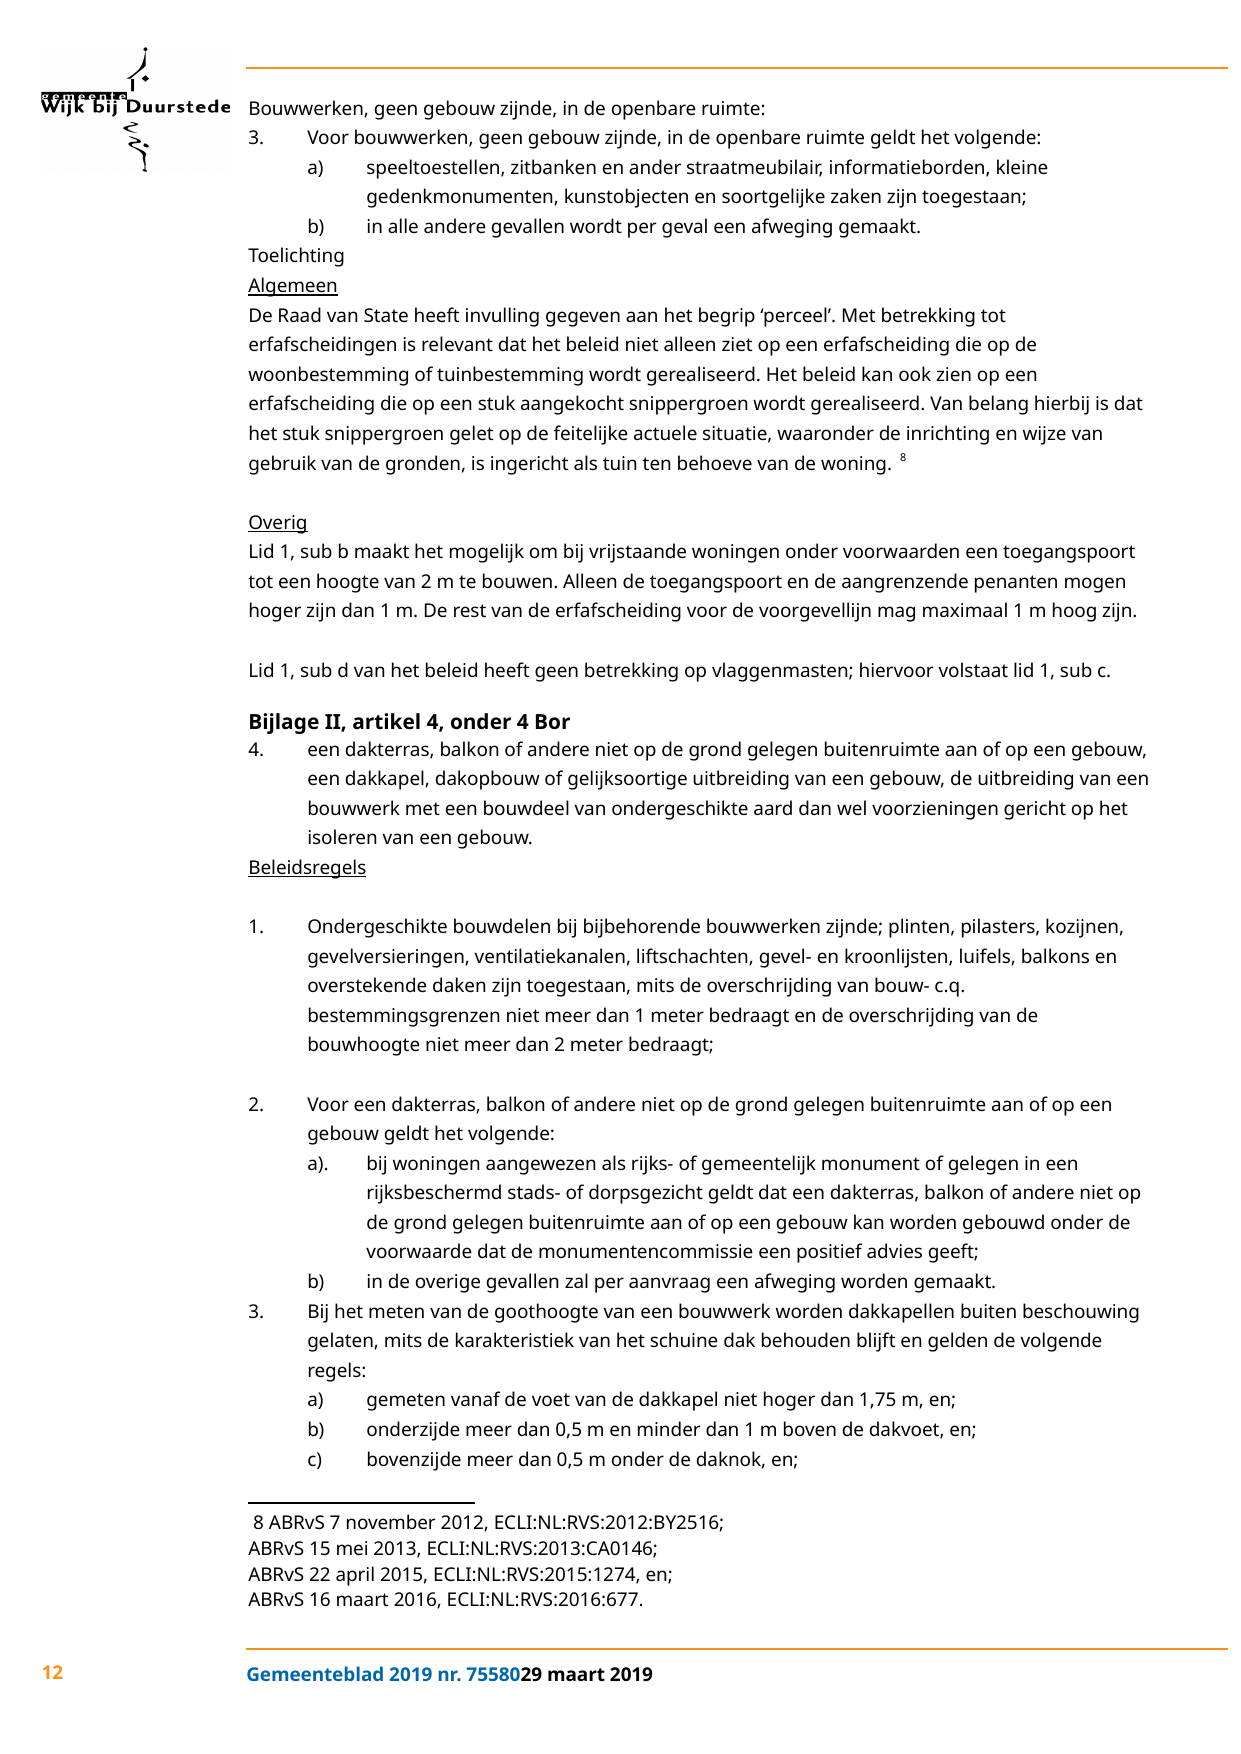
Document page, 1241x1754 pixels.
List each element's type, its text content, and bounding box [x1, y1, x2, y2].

list bij woningen aangewezen als rijks- of gemeentelijk monument of gelegen in een rijksbeschermd stads- of dorpsgezicht geldt dat een dakterras, balkon of andere niet op de grond gelegen buitenruimte aan of op een gebouw kan worden gebouwd onder de voorwaarde dat de monumentencommissie een positief advies geeft; [307, 1150, 1152, 1264]
picture [41, 47, 231, 172]
list bovenzijde meer dan 0,5 m onder de daknok, en; [307, 1446, 1152, 1471]
list speeltoestellen, zitbanken en ander straatmeubilair, informatieborden, kleine gedenkmonumenten, kunstobjecten en soortgelijke zaken zijn toegestaan; [307, 154, 1152, 209]
list in alle andere gevallen wordt per geval een afweging gemaakt. [307, 213, 1152, 239]
text Lid 1, sub b maakt het mogelijk om bij vrijstaande woningen onder voorwaarden een toegangspoort tot een hoogte van 2 m te bouwen. Alleen de toegangspoort en de aangrenzende penanten mogen hoger zijn dan 1 m. De rest van de erfafscheiding voor de voorgevellijn mag maximaal 1 m hoog zijn. [248, 538, 1152, 623]
text Bouwwerken, geen gebouw zijnde, in de openbare ruimte: [248, 95, 1152, 121]
list gemeten vanaf de voet van de dakkapel niet hoger dan 1,75 m, en; [307, 1387, 1152, 1412]
text Bijlage II, artikel 4, onder 4 Bor [248, 707, 1152, 736]
text ABRvS 22 april 2015, ECLI:NL:RVS:2015:1274, en; [248, 1561, 1152, 1586]
text Algemeen [248, 272, 1152, 298]
text ABRvS 16 maart 2016, ECLI:NL:RVS:2016:677. [248, 1586, 1152, 1612]
list Ondergeschikte bouwdelen bij bijbehorende bouwwerken zijnde; plinten, pilasters, kozijnen, gevelversieringen, ventilatiekanalen, liftschachten, gevel- en kroonlijsten, luifels, balkons en overstekende daken zijn toegestaan, mits de overschrijding van bouw- c.q. bestemmingsgrenzen niet meer dan 1 meter bedraagt en de overschrijding van de bouwhoogte niet meer dan 2 meter bedraagt; [248, 913, 1152, 1057]
list in de overige gevallen zal per aanvraag een afweging worden gemaakt. [307, 1268, 1152, 1294]
text Beleidsregels [248, 854, 1152, 880]
list Voor bouwwerken, geen gebouw zijnde, in de openbare ruimte geldt het volgende: [248, 124, 1152, 150]
text Toelichting [248, 243, 1152, 268]
list een dakterras, balkon of andere niet op de grond gelegen buitenruimte aan of op een gebouw, een dakkapel, dakopbouw of gelijksoortige uitbreiding van een gebouw, de uitbreiding van een bouwwerk met een bouwdeel van ondergeschikte aard dan wel voorzieningen gericht op het isoleren van een gebouw. [248, 736, 1152, 850]
text ABRvS 15 mei 2013, ECLI:NL:RVS:2013:CA0146; [248, 1535, 1152, 1561]
list Voor een dakterras, balkon of andere niet op de grond gelegen buitenruimte aan of op een gebouw geldt het volgende: [248, 1091, 1152, 1146]
text De Raad van State heeft invulling gegeven aan het begrip ‘perceel’. Met betrekking tot erfafscheidingen is relevant dat het beleid niet alleen ziet op een erfafscheiding die op de woonbestemming of tuinbestemming wordt gerealiseerd. Het beleid kan ook zien op een erfafscheiding die op een stuk aangekocht snippergroen wordt gerealiseerd. Van belang hierbij is dat het stuk snippergroen gelet op de feitelijke actuele situatie, waaronder de inrichting en wijze van gebruik van de gronden, is ingericht als tuin ten behoeve van de woning. [248, 302, 1152, 476]
list Bij het meten van de goothoogte van een bouwwerk worden dakkapellen buiten beschouwing gelaten, mits de karakteristiek van het schuine dak behouden blijft en gelden de volgende regels: [248, 1298, 1152, 1383]
text Overig [248, 509, 1152, 535]
text ABRvS 7 november 2012, ECLI:NL:RVS:2012:BY2516; [248, 1509, 1152, 1535]
text Lid 1, sub d van het beleid heeft geen betrekking op vlaggenmasten; hiervoor volstaat lid 1, sub c. [248, 657, 1152, 683]
list onderzijde meer dan 0,5 m en minder dan 1 m boven de dakvoet, en; [307, 1416, 1152, 1442]
